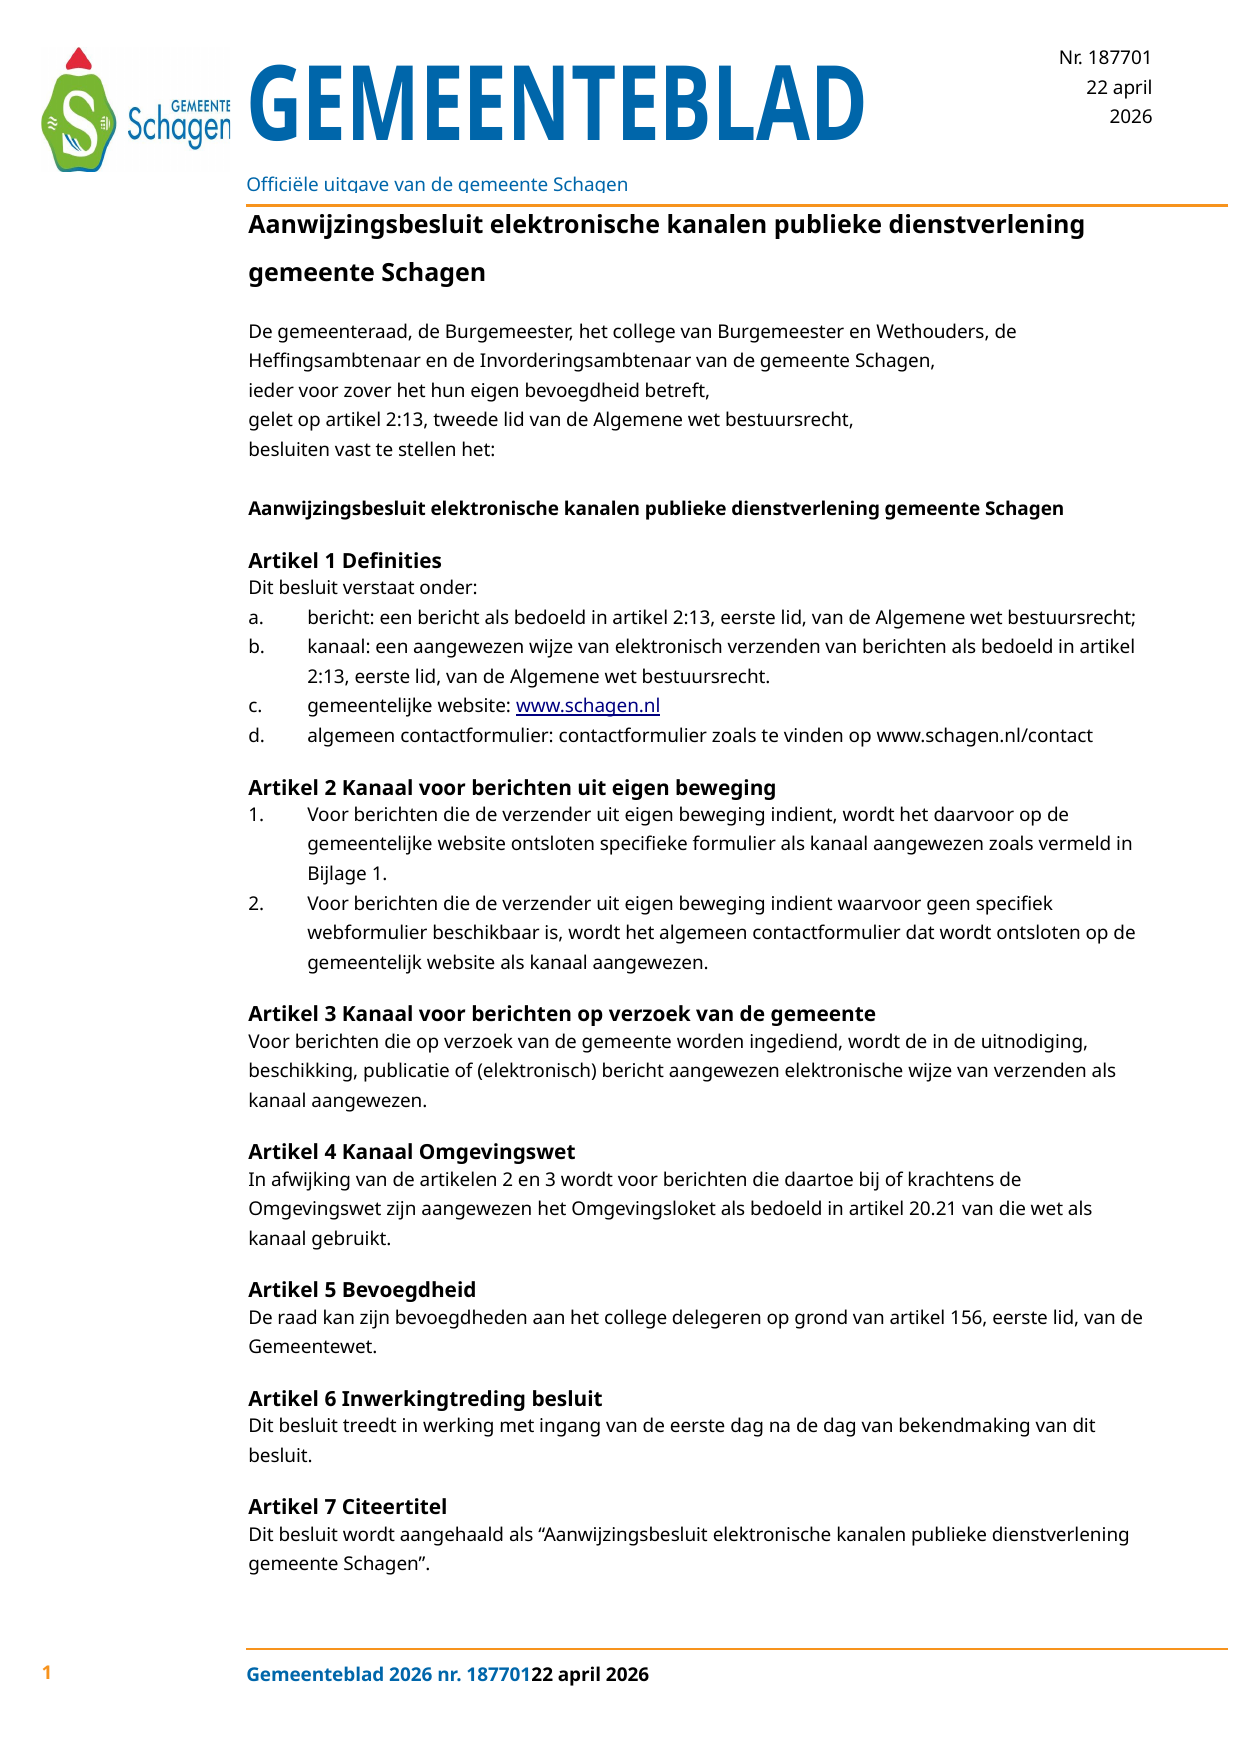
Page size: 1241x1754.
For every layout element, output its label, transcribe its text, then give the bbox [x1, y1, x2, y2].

text De raad kan zijn bevoegdheden aan het college delegeren op grond van artikel 156, eerste lid, van de Gemeentewet. [248, 1304, 1152, 1359]
text In afwijking van de artikelen 2 en 3 wordt voor berichten die daartoe bij of krachtens de Omgevingswet zijn aangewezen het Omgevingsloket als bedoeld in artikel 20.21 van die wet als kanaal gebruikt. [248, 1166, 1152, 1251]
list Voor berichten die de verzender uit eigen beweging indient, wordt het daarvoor op de gemeentelijke website ontsloten specifieke formulier als kanaal aangewezen zoals vermeld in Bijlage 1. [248, 801, 1152, 886]
text Dit besluit verstaat onder: [248, 574, 1152, 600]
text Artikel 2 Kanaal voor berichten uit eigen beweging [248, 773, 1152, 801]
list algemeen contactformulier: contactformulier zoals te vinden op www.schagen.nl/contact [248, 722, 1152, 748]
list kanaal: een aangewezen wijze van elektronisch verzenden van berichten als bedoeld in artikel 2:13, eerste lid, van de Algemene wet bestuursrecht. [248, 633, 1152, 689]
list gemeentelijke website: www.schagen.nl [248, 693, 1152, 718]
text gelet op artikel 2:13, tweede lid van de Algemene wet bestuursrecht, [248, 407, 1152, 432]
text Artikel 1 Definities [248, 546, 1152, 574]
text De gemeenteraad, de Burgemeester, het college van Burgemeester en Wethouders, de Heffingsambtenaar en de Invorderingsambtenaar van de gemeente Schagen, [248, 318, 1152, 373]
picture [41, 47, 231, 172]
list Voor berichten die de verzender uit eigen beweging indient waarvoor geen specifiek webformulier beschikbaar is, wordt het algemeen contactformulier dat wordt ontsloten op de gemeentelijk website als kanaal aangewezen. [248, 890, 1152, 975]
text besluiten vast te stellen het: [248, 436, 1152, 462]
text Artikel 4 Kanaal Omgevingswet [248, 1137, 1152, 1166]
text ieder voor zover het hun eigen bevoegdheid betreft, [248, 377, 1152, 403]
text Artikel 7 Citeertitel [248, 1492, 1152, 1521]
text Voor berichten die op verzoek van de gemeente worden ingediend, wordt de in de uitnodiging, beschikking, publicatie of (elektronisch) bericht aangewezen elektronische wijze van verzenden als kanaal aangewezen. [248, 1028, 1152, 1113]
list bericht: een bericht als bedoeld in artikel 2:13, eerste lid, van de Algemene wet bestuursrecht; [248, 604, 1152, 629]
text Artikel 6 Inwerkingtreding besluit [248, 1384, 1152, 1412]
text Artikel 5 Bevoegdheid [248, 1275, 1152, 1304]
text Dit besluit wordt aangehaald als “Aanwijzingsbesluit elektronische kanalen publieke dienstverlening gemeente Schagen”. [248, 1521, 1152, 1576]
text Artikel 3 Kanaal voor berichten op verzoek van de gemeente [248, 999, 1152, 1028]
text Dit besluit treedt in werking met ingang van de eerste dag na de dag van bekendmaking van dit besluit. [248, 1412, 1152, 1468]
text Aanwijzingsbesluit elektronische kanalen publieke dienstverlening gemeente Schagen [248, 207, 1152, 288]
text Aanwijzingsbesluit elektronische kanalen publieke dienstverlening gemeente Schagen [248, 495, 1152, 521]
